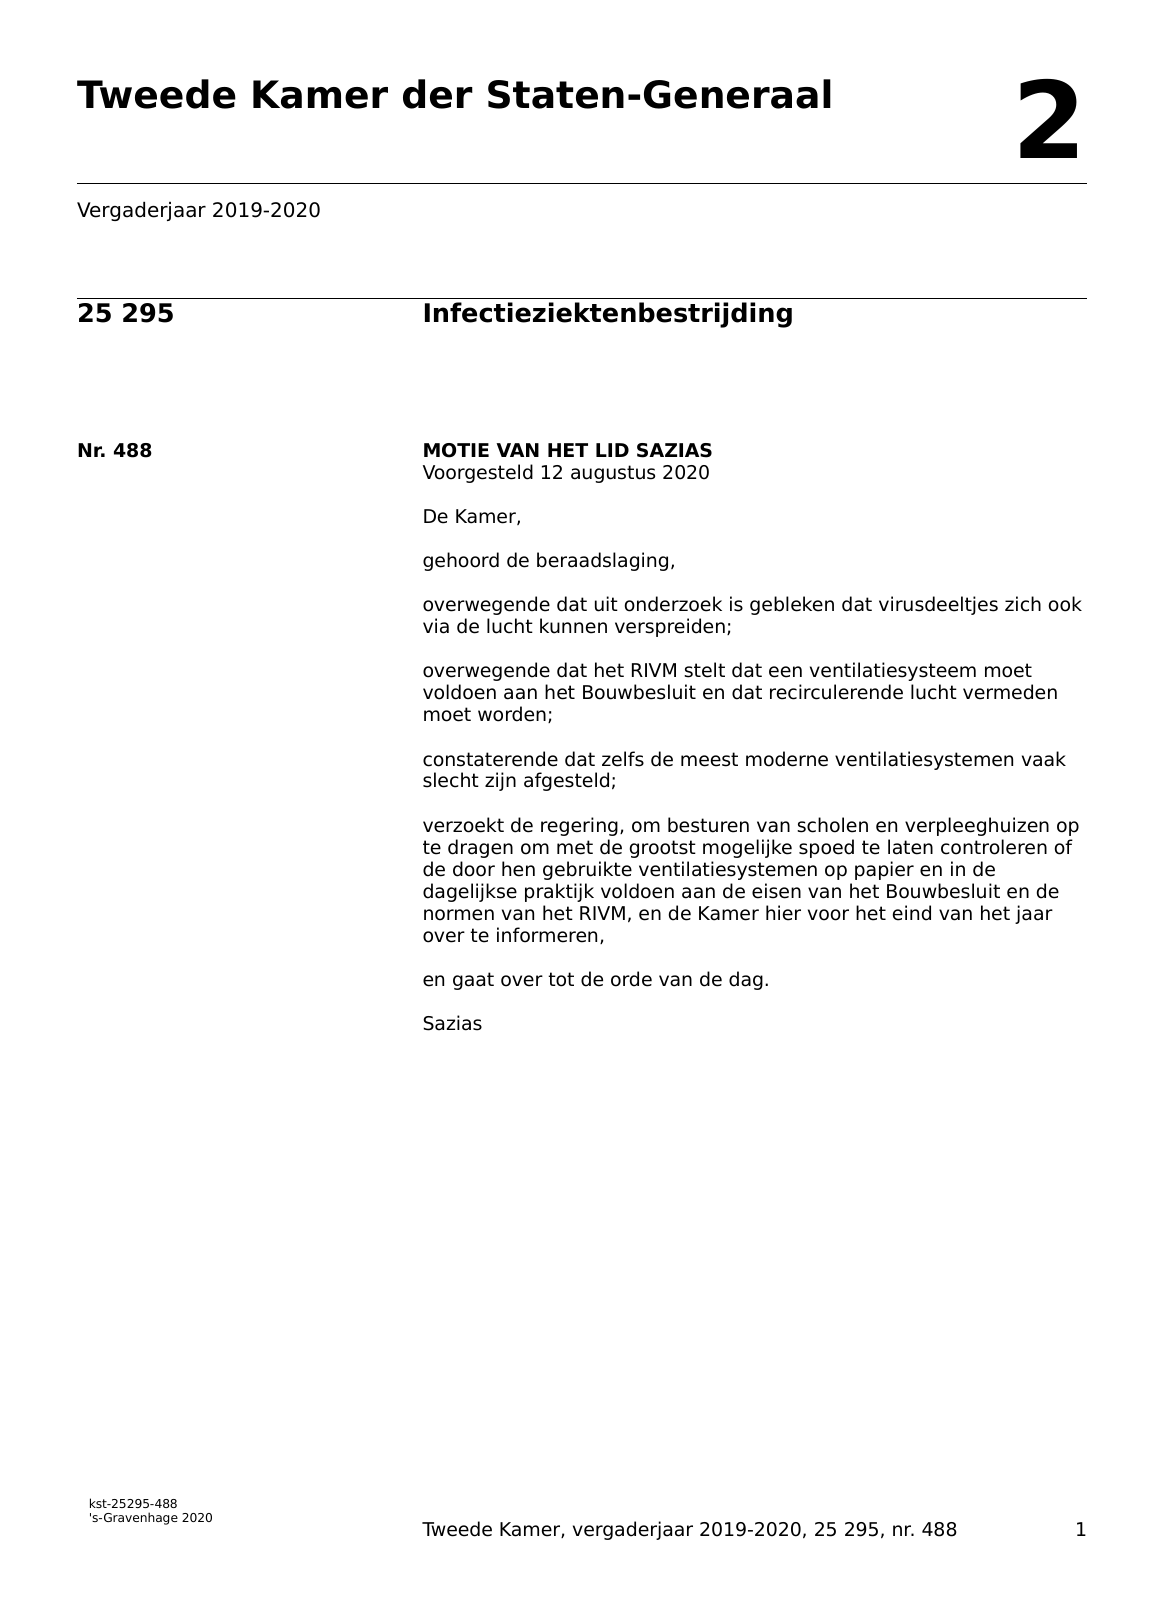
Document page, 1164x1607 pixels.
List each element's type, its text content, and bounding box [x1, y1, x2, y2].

subtitle Nr. 488 MOTIE VAN HET LID SAZIAS [77, 440, 1087, 462]
table_header Tweede Kamer der Staten-Generaal [77, 59, 886, 183]
text en gaat over tot de orde van de dag. [422, 969, 1087, 991]
text De Kamer, [422, 506, 1087, 528]
text Sazias [422, 1013, 1087, 1035]
text constaterende dat zelfs de meest moderne ventilatiesystemen vaak slecht zijn afgesteld; [422, 748, 1087, 792]
text 's-Gravenhage 2020 [88, 1511, 323, 1525]
table_cell Vergaderjaar 2019-2020 [77, 184, 1087, 298]
table_header 2 [886, 59, 1087, 183]
text gehoord de beraadslaging, [422, 550, 1087, 572]
text kst-25295-488 [88, 1497, 323, 1511]
text Voorgesteld 12 augustus 2020 [422, 462, 1087, 484]
text verzoekt de regering, om besturen van scholen en verpleeghuizen op te dragen om met de grootst mogelijke spoed te laten controleren of de door hen gebruikte ventilatiesystemen op papier en in de dagelijkse praktijk voldoen aan de eisen van het Bouwbesluit en de normen van het RIVM, en de Kamer hier voor het eind van het jaar over te informeren, [422, 814, 1087, 946]
subtitle 25 295 Infectieziektenbestrijding [77, 299, 1087, 329]
text overwegende dat het RIVM stelt dat een ventilatiesysteem moet voldoen aan het Bouwbesluit en dat recirculerende lucht vermeden moet worden; [422, 660, 1087, 726]
text overwegende dat uit onderzoek is gebleken dat virusdeeltjes zich ook via de lucht kunnen verspreiden; [422, 594, 1087, 638]
